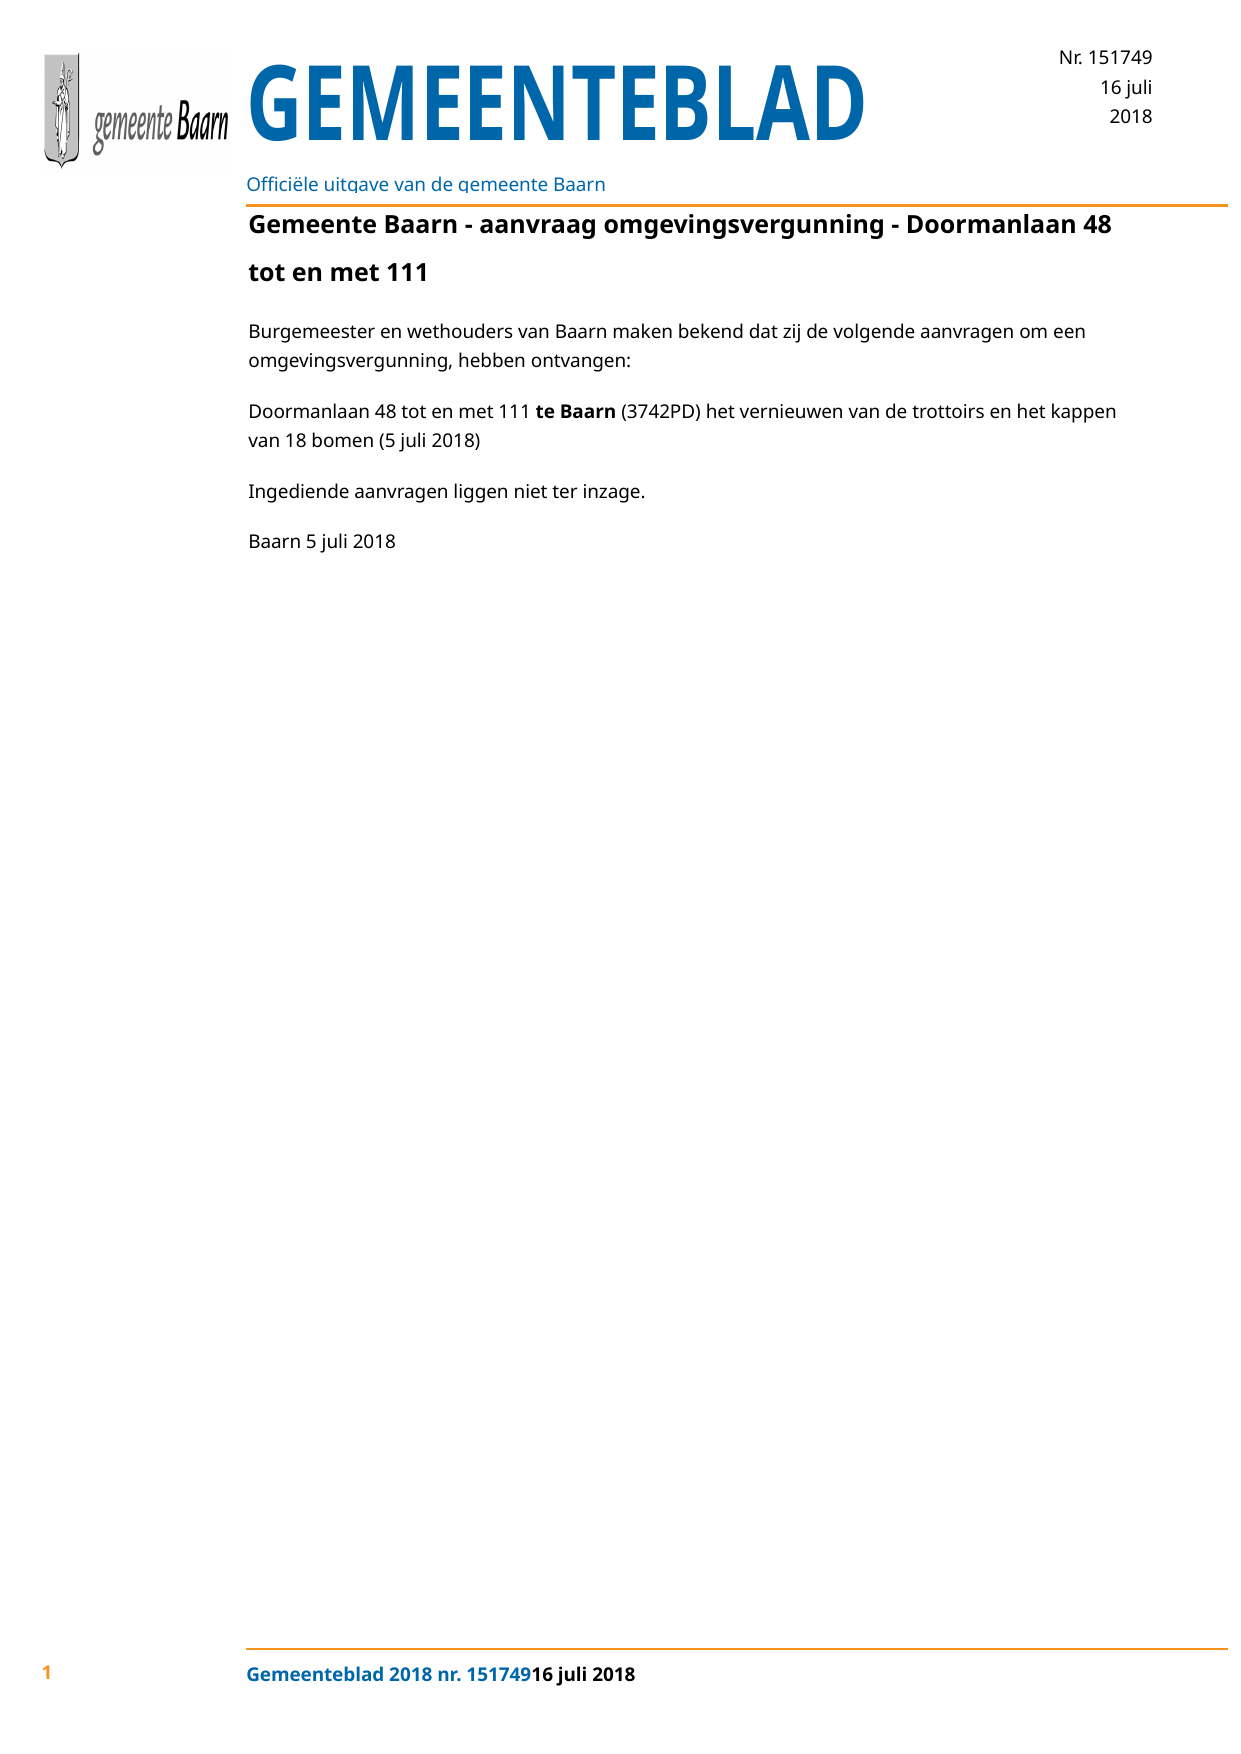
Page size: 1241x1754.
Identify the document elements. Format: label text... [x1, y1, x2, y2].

text Gemeente Baarn - aanvraag omgevingsvergunning - Doormanlaan 48 tot en met 111 [248, 207, 1152, 288]
picture [41, 47, 231, 172]
text Ingediende aanvragen liggen niet ter inzage. [248, 478, 1152, 504]
text Baarn 5 juli 2018 [248, 528, 1152, 554]
text Doormanlaan 48 tot en met 111 te Baarn (3742PD) het vernieuwen van de trottoirs en het kappen van 18 bomen (5 juli 2018) [248, 398, 1152, 453]
text Burgemeester en wethouders van Baarn maken bekend dat zij de volgende aanvragen om een omgevingsvergunning, hebben ontvangen: [248, 318, 1152, 373]
